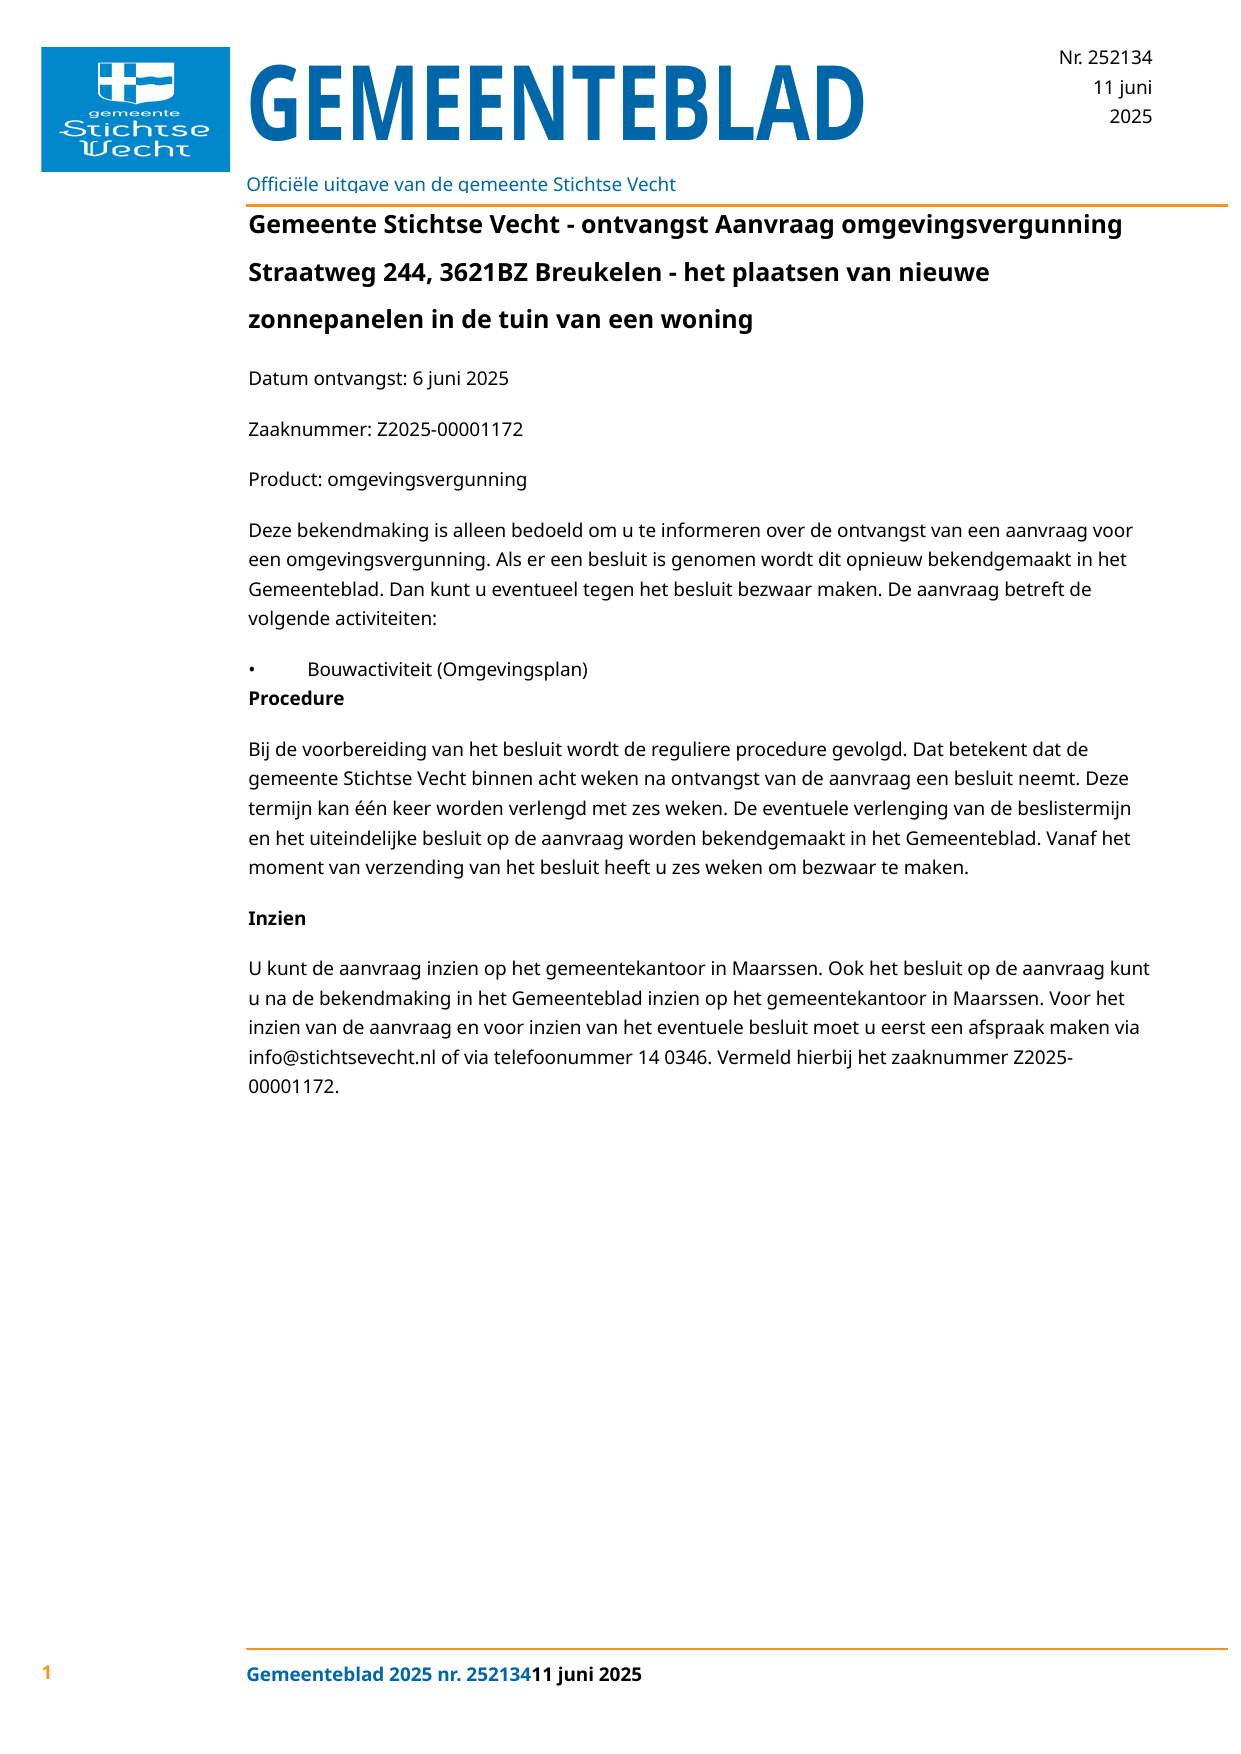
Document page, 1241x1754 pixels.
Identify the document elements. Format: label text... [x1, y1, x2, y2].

picture [137, 63, 174, 103]
text Procedure [248, 686, 1152, 711]
text Deze bekendmaking is alleen bedoeld om u te informeren over de ontvangst van een aanvraag voor een omgevingsvergunning. Als er een besluit is genomen wordt dit opnieuw bekendgemaakt in het Gemeenteblad. Dan kunt u eventueel tegen het besluit bezwaar maken. De aanvraag betreft de volgende activiteiten: [248, 517, 1152, 631]
picture [99, 63, 135, 101]
list Bouwactiviteit (Omgevingsplan) [248, 656, 1152, 682]
text U kunt de aanvraag inzien op het gemeentekantoor in Maarssen. Ook het besluit op de aanvraag kunt u na de bekendmaking in het Gemeenteblad inzien op het gemeentekantoor in Maarssen. Voor het inzien van de aanvraag en voor inzien van het eventuele besluit moet u eerst een afspraak maken via info@stichtsevecht.nl of via telefoonummer 14 0346. Vermeld hierbij het zaaknummer Z2025-00001172. [248, 955, 1152, 1099]
text Zaaknummer: Z2025-00001172 [248, 416, 1152, 442]
text Inzien [248, 905, 1152, 930]
text Bij de voorbereiding van het besluit wordt de reguliere procedure gevolgd. Dat betekent dat de gemeente Stichtse Vecht binnen acht weken na ontvangst van de aanvraag een besluit neemt. Deze termijn kan één keer worden verlengd met zes weken. De eventuele verlenging van de beslistermijn en het uiteindelijke besluit op de aanvraag worden bekendgemaakt in het Gemeenteblad. Vanaf het moment van verzending van het besluit heeft u zes weken om bezwaar te maken. [248, 736, 1152, 880]
text Gemeente Stichtse Vecht - ontvangst Aanvraag omgevingsvergunning Straatweg 244, 3621BZ Breukelen - het plaatsen van nieuwe zonnepanelen in de tuin van een woning [248, 207, 1152, 336]
text Datum ontvangst: 6 juni 2025 [248, 366, 1152, 391]
text Product: omgevingsvergunning [248, 466, 1152, 492]
